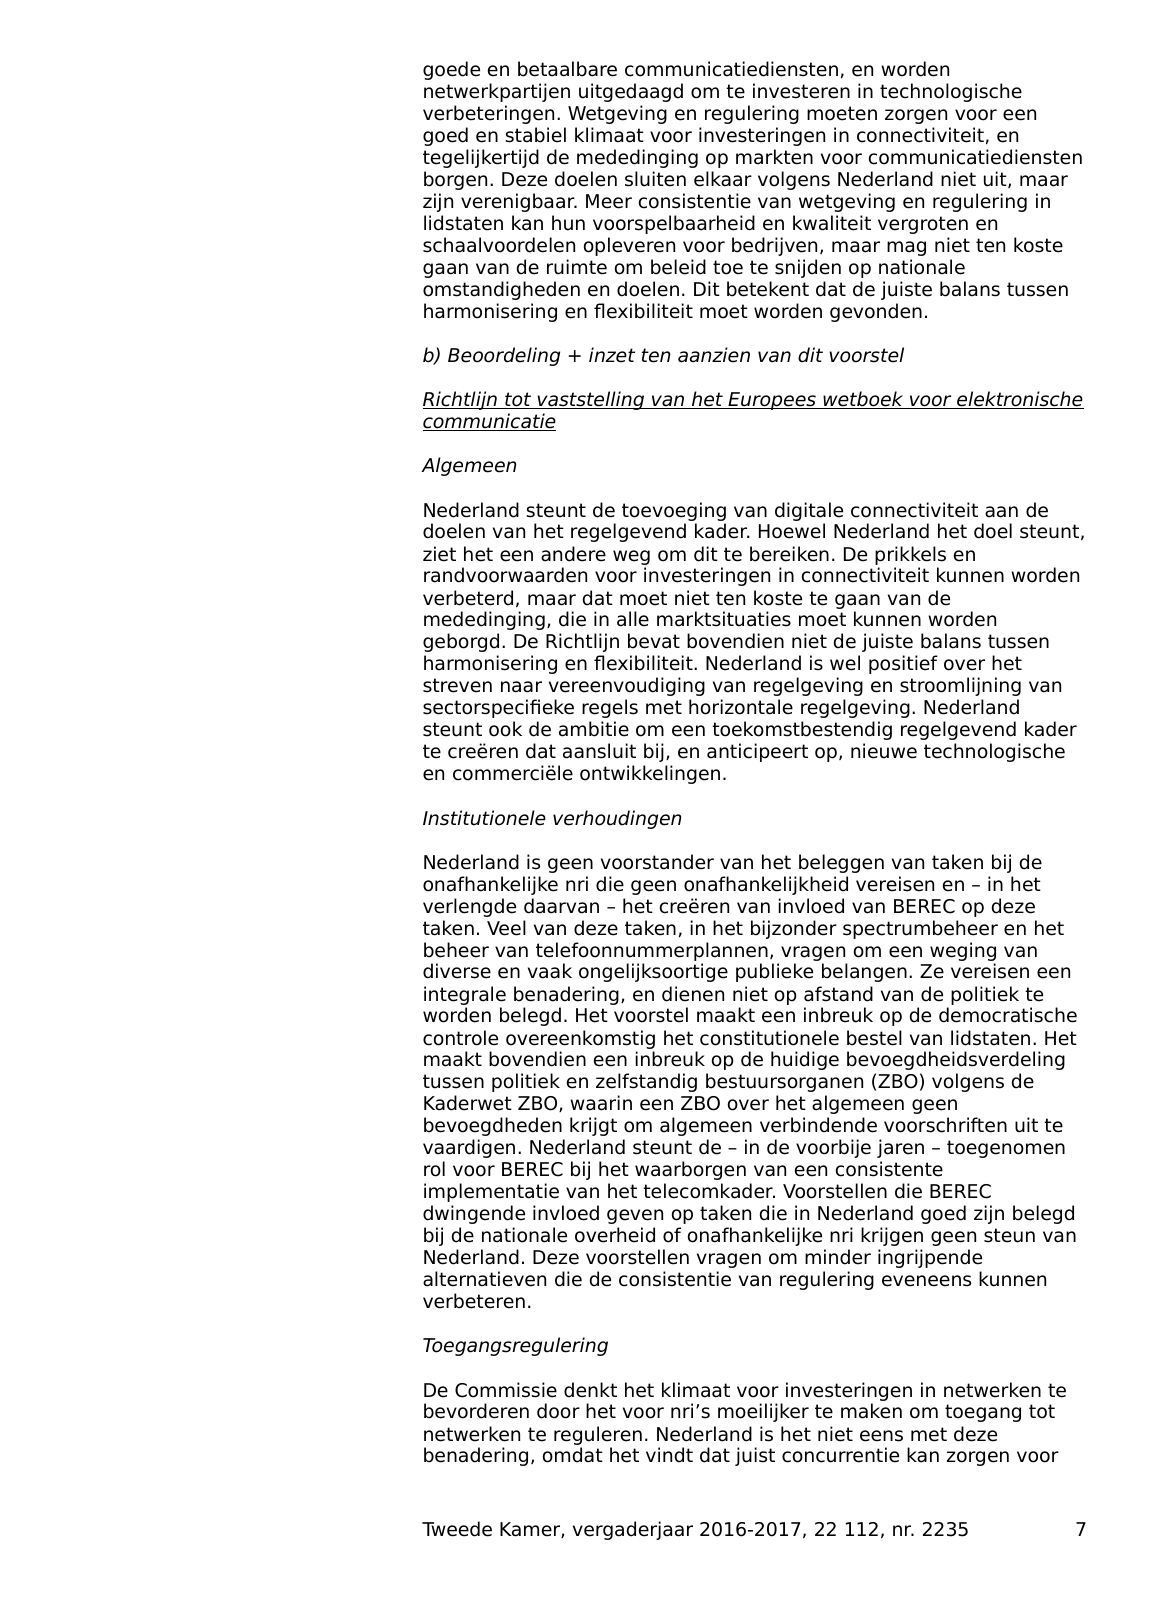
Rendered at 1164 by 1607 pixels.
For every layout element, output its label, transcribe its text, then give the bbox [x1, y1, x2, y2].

subtitle Toegangsregulering [422, 1335, 1087, 1357]
text De Commissie denkt het klimaat voor investeringen in netwerken te bevorderen door het voor nri’s moeilijker te maken om toegang tot netwerken te reguleren. Nederland is het niet eens met deze benadering, omdat het vindt dat juist concurrentie kan zorgen voor [422, 1379, 1087, 1467]
subtitle Institutionele verhoudingen [422, 807, 1087, 829]
text Nederland steunt de toevoeging van digitale connectiviteit aan de doelen van het regelgevend kader. Hoewel Nederland het doel steunt, ziet het een andere weg om dit te bereiken. De prikkels en randvoorwaarden voor investeringen in connectiviteit kunnen worden verbeterd, maar dat moet niet ten koste te gaan van de mededinging, die in alle marktsituaties moet kunnen worden geborgd. De Richtlijn bevat bovendien niet de juiste balans tussen harmonisering en flexibiliteit. Nederland is wel positief over het streven naar vereenvoudiging van regelgeving en stroomlijning van sectorspecifieke regels met horizontale regelgeving. Nederland steunt ook de ambitie om een toekomstbestendig regelgevend kader te creëren dat aansluit bij, en anticipeert op, nieuwe technologische en commerciële ontwikkelingen. [422, 499, 1087, 785]
subtitle Algemeen [422, 455, 1087, 477]
subtitle b) Beoordeling + inzet ten aanzien van dit voorstel [422, 345, 1087, 367]
subtitle Richtlijn tot vaststelling van het Europees wetboek voor elektronische communicatie [422, 389, 1087, 433]
text Nederland is geen voorstander van het beleggen van taken bij de onafhankelijke nri die geen onafhankelijkheid vereisen en – in het verlengde daarvan – het creëren van invloed van BEREC op deze taken. Veel van deze taken, in het bijzonder spectrumbeheer en het beheer van telefoonnummerplannen, vragen om een weging van diverse en vaak ongelijksoortige publieke belangen. Ze vereisen een integrale benadering, en dienen niet op afstand van de politiek te worden belegd. Het voorstel maakt een inbreuk op de democratische controle overeenkomstig het constitutionele bestel van lidstaten. Het maakt bovendien een inbreuk op de huidige bevoegdheidsverdeling tussen politiek en zelfstandig bestuursorganen (ZBO) volgens de Kaderwet ZBO, waarin een ZBO over het algemeen geen bevoegdheden krijgt om algemeen verbindende voorschriften uit te vaardigen. Nederland steunt de – in de voorbije jaren – toegenomen rol voor BEREC bij het waarborgen van een consistente implementatie van het telecomkader. Voorstellen die BEREC dwingende invloed geven op taken die in Nederland goed zijn belegd bij de nationale overheid of onafhankelijke nri krijgen geen steun van Nederland. Deze voorstellen vragen om minder ingrijpende alternatieven die de consistentie van regulering eveneens kunnen verbeteren. [422, 852, 1087, 1313]
text goede en betaalbare communicatiediensten, en worden netwerkpartijen uitgedaagd om te investeren in technologische verbeteringen. Wetgeving en regulering moeten zorgen voor een goed en stabiel klimaat voor investeringen in connectiviteit, en tegelijkertijd de mededinging op markten voor communicatiediensten borgen. Deze doelen sluiten elkaar volgens Nederland niet uit, maar zijn verenigbaar. Meer consistentie van wetgeving en regulering in lidstaten kan hun voorspelbaarheid en kwaliteit vergroten en schaalvoordelen opleveren voor bedrijven, maar mag niet ten koste gaan van de ruimte om beleid toe te snijden op nationale omstandigheden en doelen. Dit betekent dat de juiste balans tussen harmonisering en flexibiliteit moet worden gevonden. [422, 59, 1087, 323]
